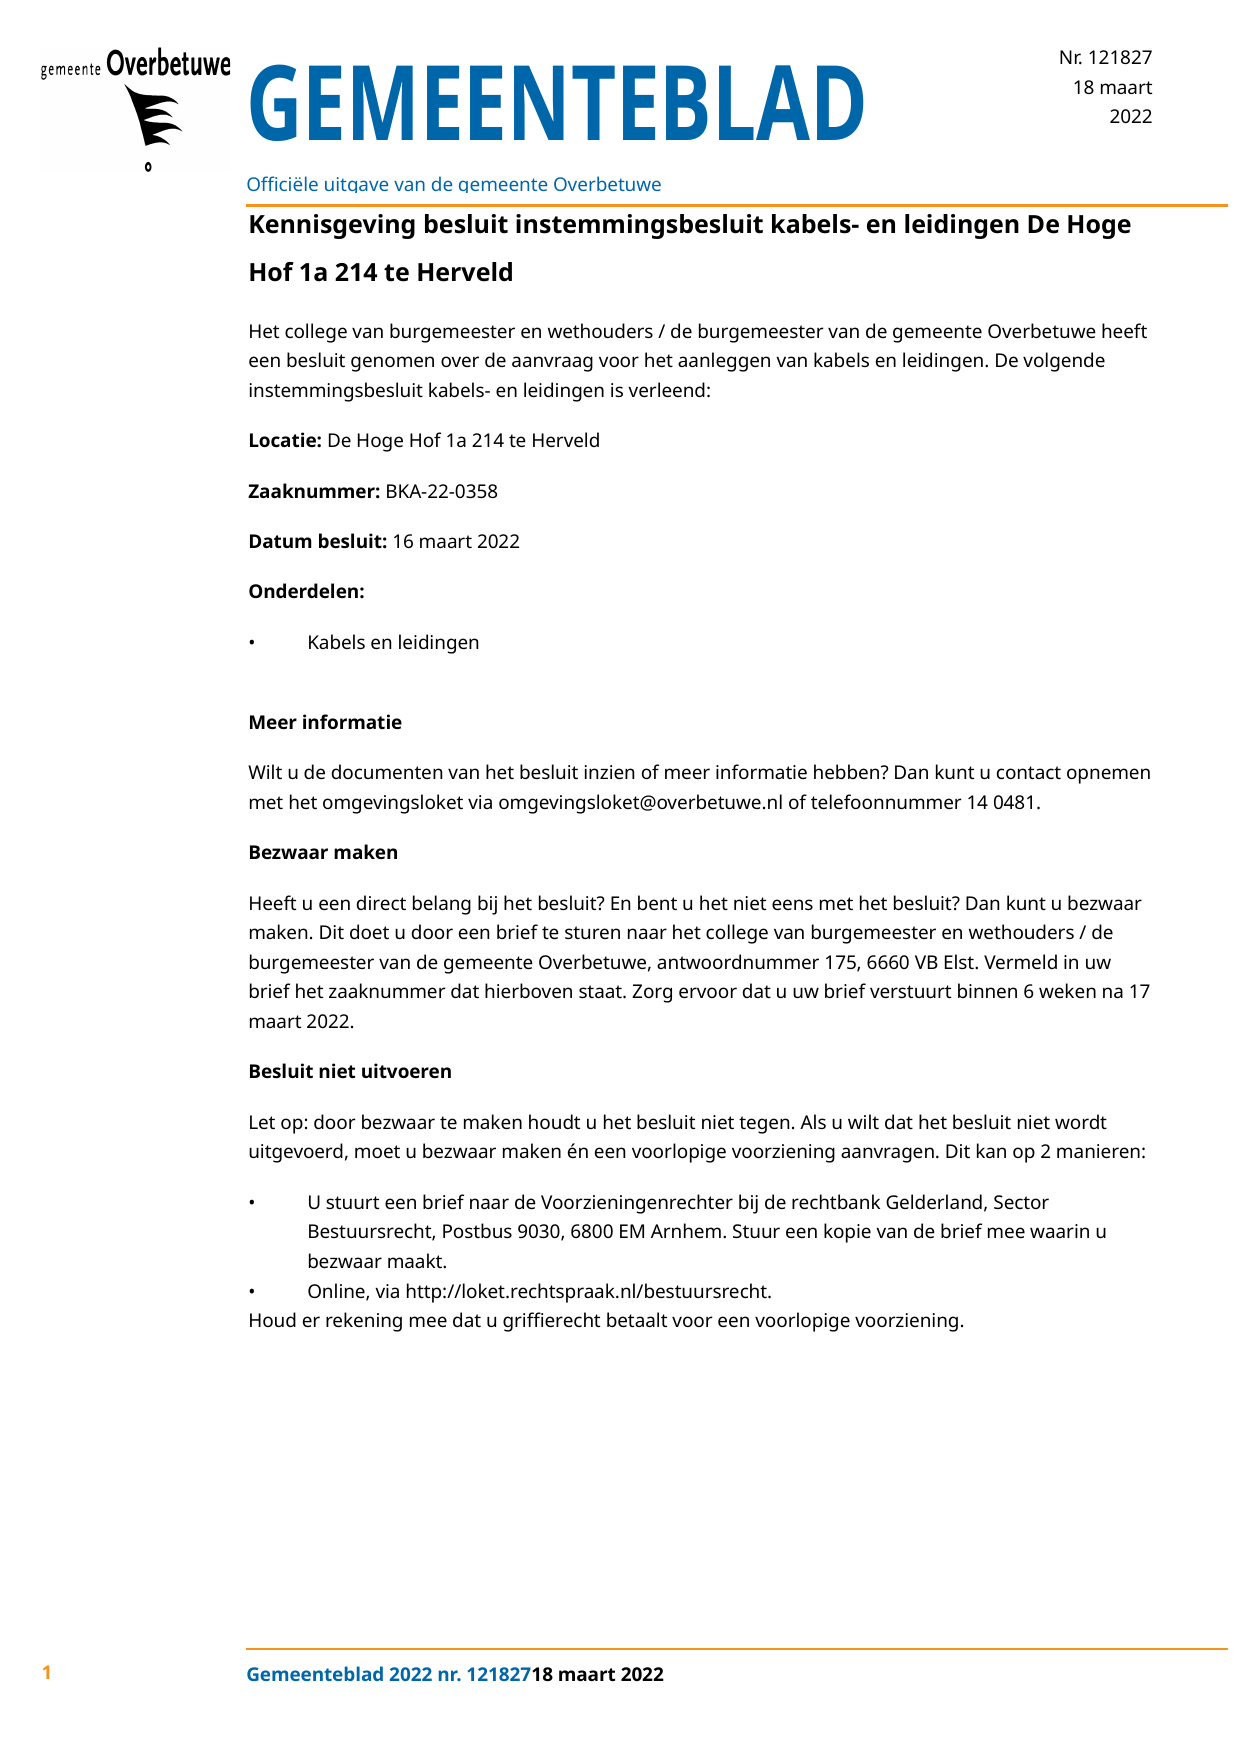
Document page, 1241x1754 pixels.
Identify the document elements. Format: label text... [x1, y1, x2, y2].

text Datum besluit: 16 maart 2022 [248, 528, 1152, 554]
text Onderdelen: [248, 579, 1152, 604]
list Online, via http://loket.rechtspraak.nl/bestuursrecht. [248, 1278, 1152, 1304]
text Locatie: De Hoge Hof 1a 214 te Herveld [248, 427, 1152, 453]
text Meer informatie [248, 709, 1152, 735]
text Wilt u de documenten van het besluit inzien of meer informatie hebben? Dan kunt u contact opnemen met het omgevingsloket via omgevingsloket@overbetuwe.nl of telefoonnummer 14 0481. [248, 759, 1152, 815]
text Heeft u een direct belang bij het besluit? En bent u het niet eens met het besluit? Dan kunt u bezwaar maken. Dit doet u door een brief te sturen naar het college van burgemeester en wethouders / de burgemeester van de gemeente Overbetuwe, antwoordnummer 175, 6660 VB Elst. Vermeld in uw brief het zaaknummer dat hierboven staat. Zorg ervoor dat u uw brief verstuurt binnen 6 weken na 17 maart 2022. [248, 890, 1152, 1034]
text Houd er rekening mee dat u griffierecht betaalt voor een voorlopige voorziening. [248, 1307, 1152, 1333]
text Let op: door bezwaar te maken houdt u het besluit niet tegen. Als u wilt dat het besluit niet wordt uitgevoerd, moet u bezwaar maken én een voorlopige voorziening aanvragen. Dit kan op 2 manieren: [248, 1109, 1152, 1164]
text Het college van burgemeester en wethouders / de burgemeester van de gemeente Overbetuwe heeft een besluit genomen over de aanvraag voor het aanleggen van kabels en leidingen. De volgende instemmingsbesluit kabels- en leidingen is verleend: [248, 318, 1152, 403]
text Bezwaar maken [248, 839, 1152, 865]
text Zaaknummer: BKA-22-0358 [248, 478, 1152, 504]
picture [41, 47, 231, 172]
list Kabels en leidingen [248, 629, 1152, 655]
text Besluit niet uitvoeren [248, 1059, 1152, 1084]
text Kennisgeving besluit instemmingsbesluit kabels- en leidingen De Hoge Hof 1a 214 te Herveld [248, 207, 1152, 288]
list U stuurt een brief naar de Voorzieningenrechter bij de rechtbank Gelderland, Sector Bestuursrecht, Postbus 9030, 6800 EM Arnhem. Stuur een kopie van de brief mee waarin u bezwaar maakt. [248, 1189, 1152, 1274]
